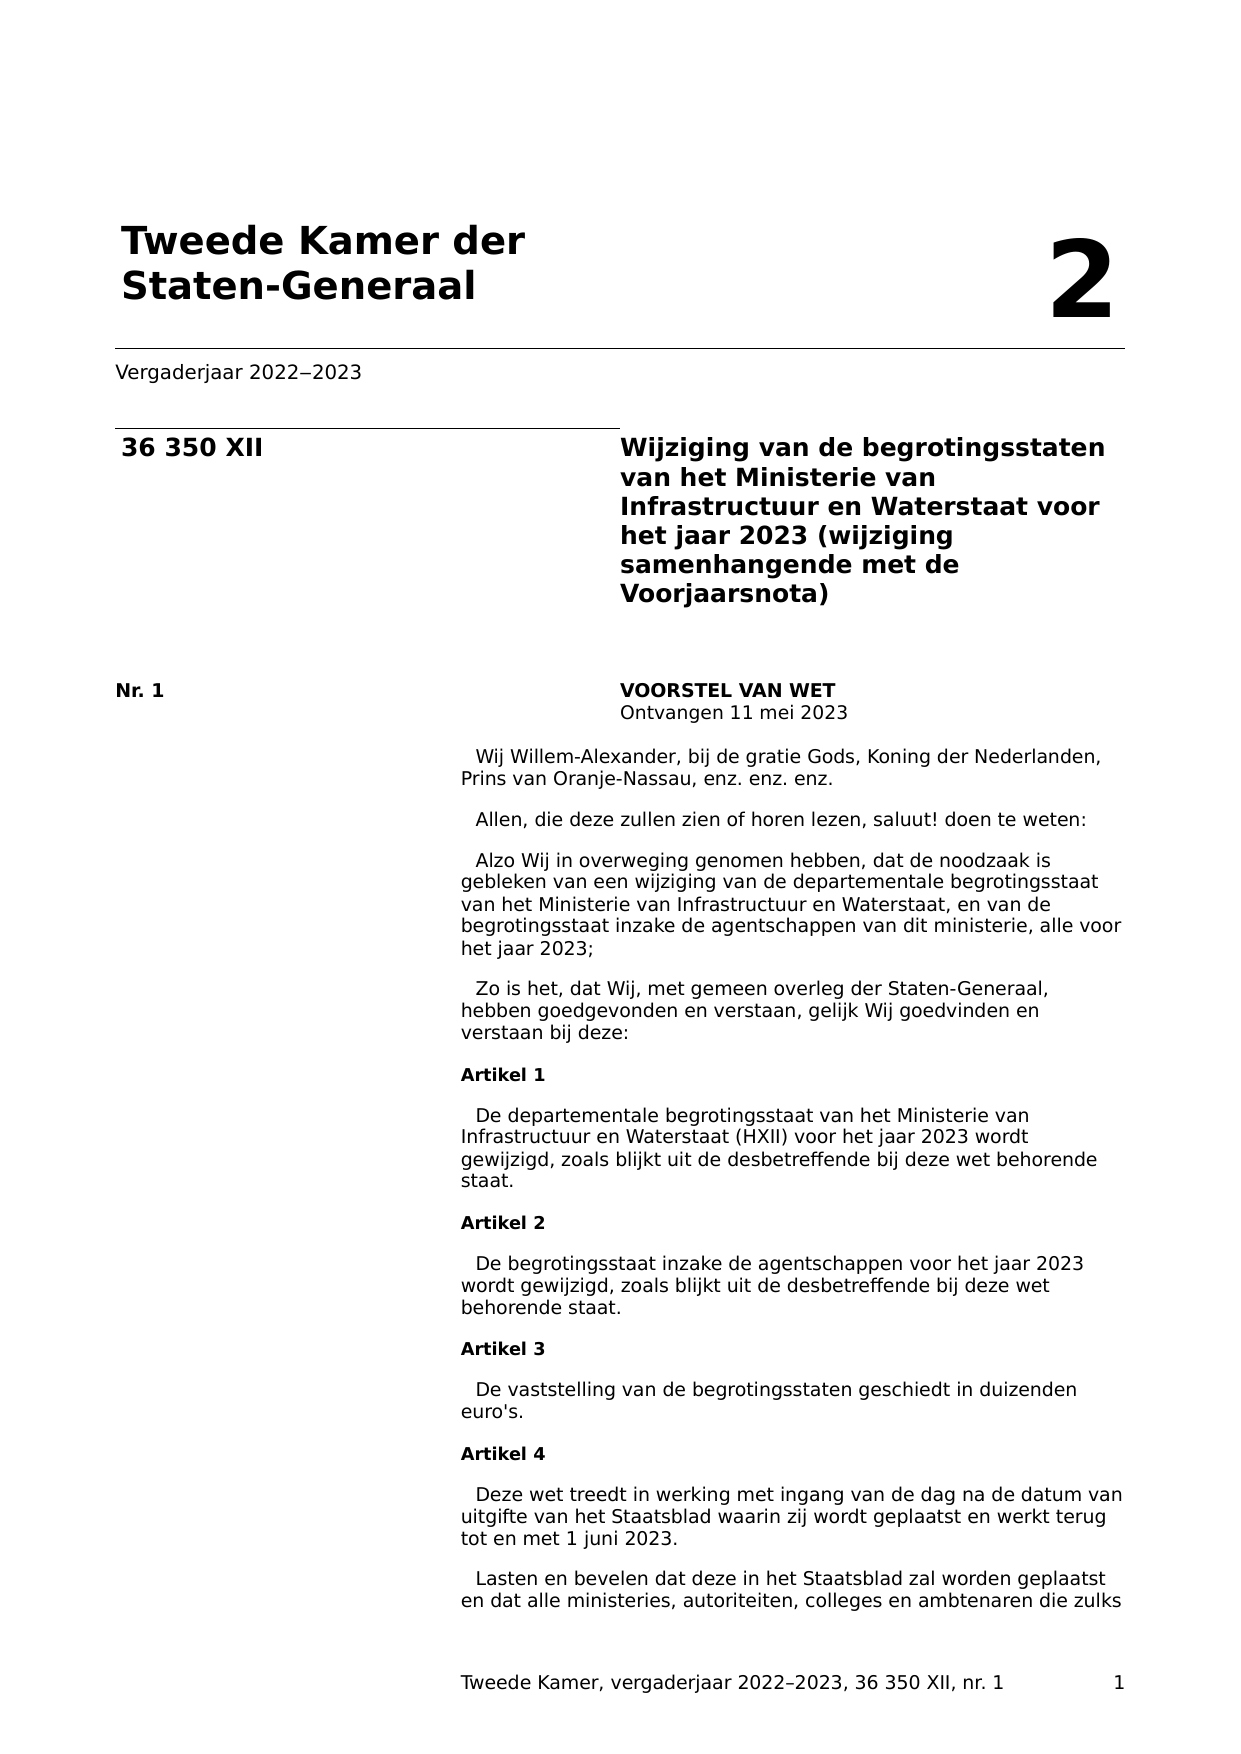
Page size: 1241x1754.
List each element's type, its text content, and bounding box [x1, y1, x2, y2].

text Alzo Wij in overweging genomen hebben, dat de noodzaak is gebleken van een wijziging van de departementale begrotingsstaat van het Ministerie van Infrastructuur en Waterstaat, en van de begrotingsstaat inzake de agentschappen van dit ministerie, alle voor het jaar 2023; [461, 849, 1125, 959]
table_header Tweede Kamer der Staten-Generaal [115, 213, 620, 348]
text Wij Willem-Alexander, bij de gratie Gods, Koning der Nederlanden, Prins van Oranje-Nassau, enz. enz. enz. [461, 746, 1125, 790]
table_header 2 [620, 213, 1125, 348]
title Artikel 1 [461, 1063, 1125, 1086]
text Deze wet treedt in werking met ingang van de dag na de datum van uitgifte van het Staatsblad waarin zij wordt geplaatst en werkt terug tot en met 1 juni 2023. [461, 1483, 1125, 1549]
text Zo is het, dat Wij, met gemeen overleg der Staten-Generaal, hebben goedgevonden en verstaan, gelijk Wij goedvinden en verstaan bij deze: [461, 978, 1125, 1044]
title Artikel 2 [461, 1211, 1125, 1234]
table_header Nr. 1 [115, 680, 620, 746]
text De vaststelling van de begrotingsstaten geschiedt in duizenden euro's. [461, 1379, 1125, 1423]
text Lasten en bevelen dat deze in het Staatsblad zal worden geplaatst en dat alle ministeries, autoriteiten, colleges en ambtenaren die zulks [461, 1568, 1125, 1612]
table_cell Vergaderjaar 2022‒2023 [115, 349, 1125, 384]
text De begrotingsstaat inzake de agentschappen voor het jaar 2023 wordt gewijzigd, zoals blijkt uit de desbetreffende bij deze wet behorende staat. [461, 1253, 1125, 1319]
text De departementale begrotingsstaat van het Ministerie van Infrastructuur en Waterstaat (HXII) voor het jaar 2023 wordt gewijzigd, zoals blijkt uit de desbetreffende bij deze wet behorende staat. [461, 1104, 1125, 1192]
title Artikel 3 [461, 1337, 1125, 1360]
text Allen, die deze zullen zien of horen lezen, saluut! doen te weten: [461, 809, 1125, 831]
table_header Voorstel van Wet Ontvangen 11 mei 2023 [620, 680, 1125, 746]
table_header Wijziging van de begrotingsstaten van het Ministerie van Infrastructuur en Waterstaat voor het jaar 2023 (wijziging samenhangende met de Voorjaarsnota) [620, 428, 1125, 614]
title Artikel 4 [461, 1442, 1125, 1465]
table_header 36 350 XII [115, 429, 620, 614]
